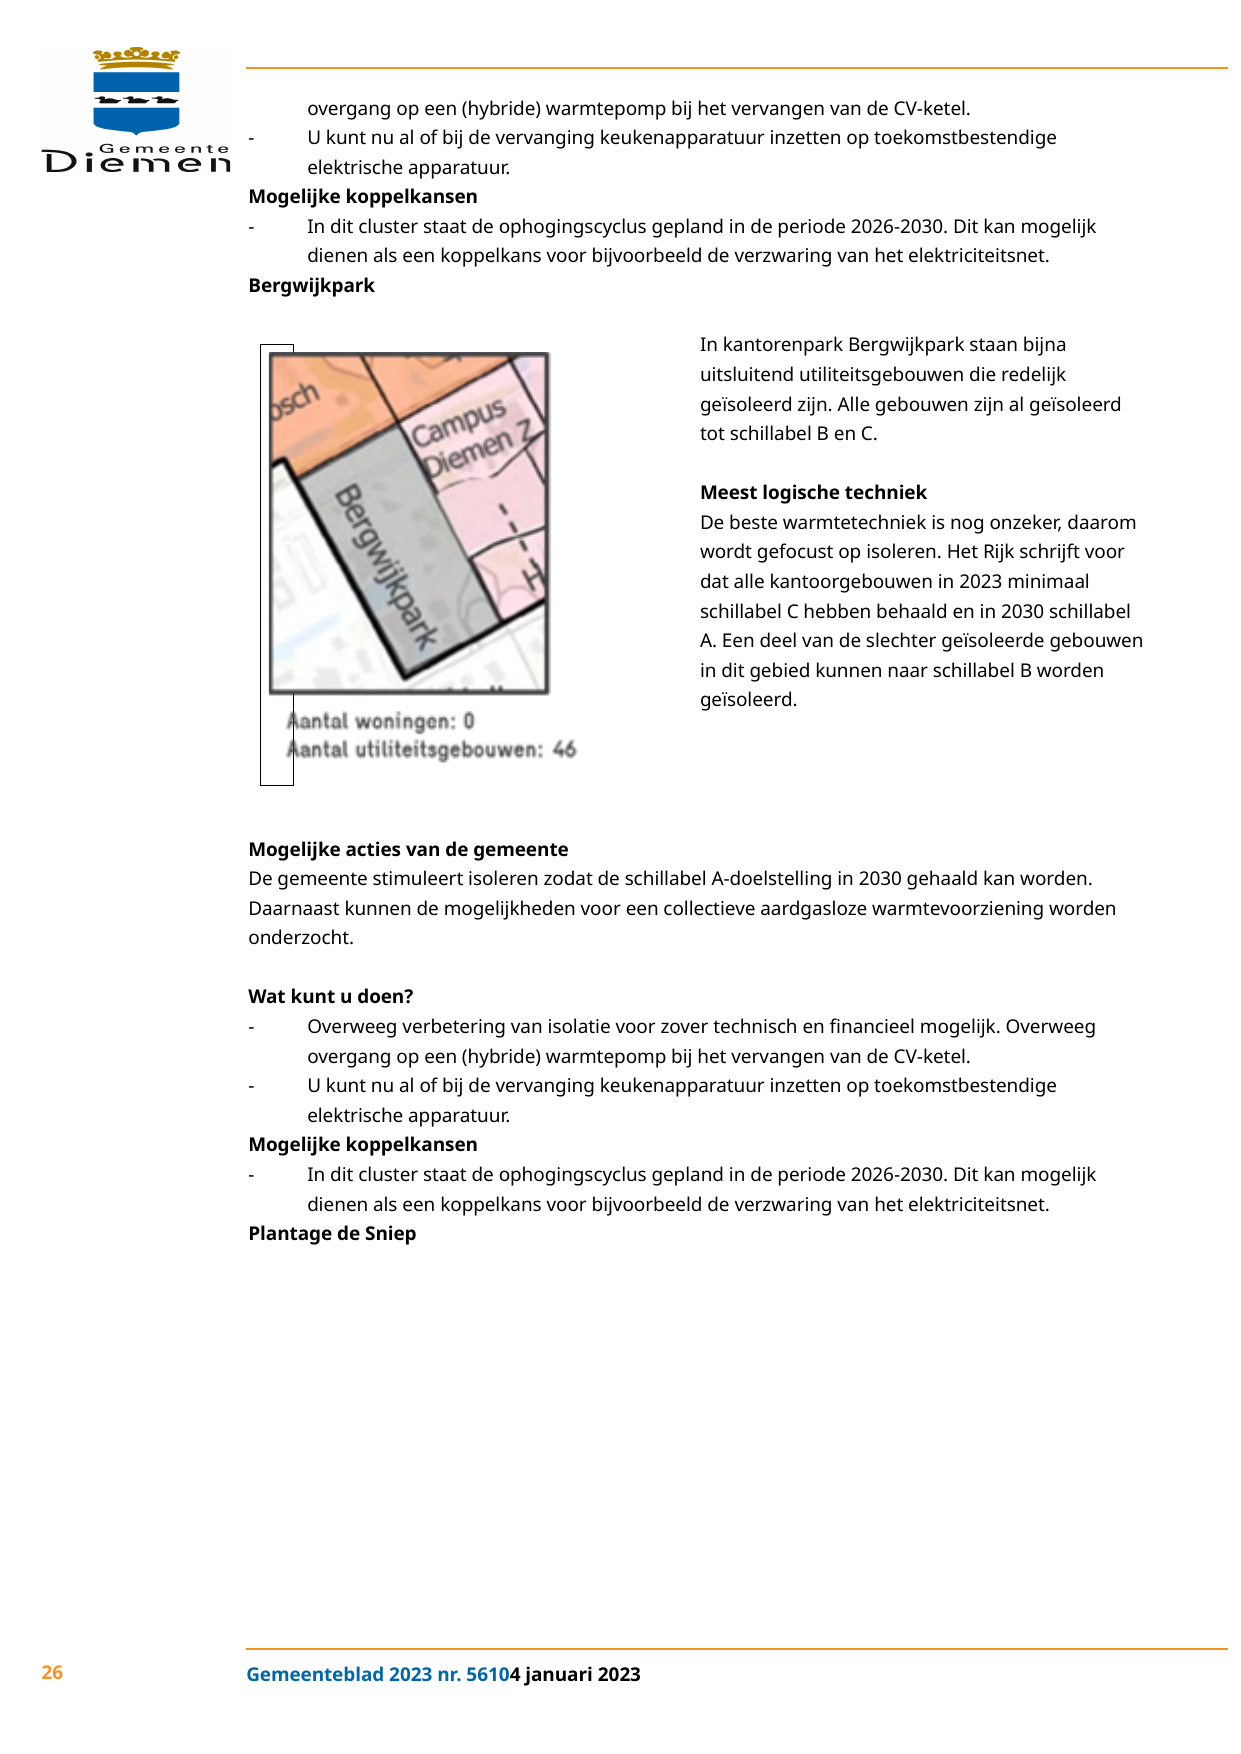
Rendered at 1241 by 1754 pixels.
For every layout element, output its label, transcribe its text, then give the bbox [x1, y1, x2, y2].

text Plantage de Sniep [248, 1220, 1152, 1246]
text Bergwijkpark [248, 272, 1152, 298]
text Mogelijke koppelkansen [248, 1132, 1152, 1157]
list In dit cluster staat de ophogingscyclus gepland in de periode 2026-2030. Dit kan mogelijk dienen als een koppelkans voor bijvoorbeeld de verzwaring van het elektriciteitsnet. [248, 1161, 1152, 1216]
list In dit cluster staat de ophogingscyclus gepland in de periode 2026-2030. Dit kan mogelijk dienen als een koppelkans voor bijvoorbeeld de verzwaring van het elektriciteitsnet. [248, 213, 1152, 268]
table_header [248, 353, 700, 803]
text De gemeente stimuleert isoleren zodat de schillabel A-doelstelling in 2030 gehaald kan worden. Daarnaast kunnen de mogelijkheden voor een collectieve aardgasloze warmtevoorziening worden onderzocht. [248, 865, 1152, 950]
list U kunt nu al of bij de vervanging keukenapparatuur inzetten op toekomstbestendige elektrische apparatuur. [248, 124, 1152, 180]
picture [41, 47, 231, 172]
text Mogelijke koppelkansen [248, 183, 1152, 209]
text Wat kunt u doen? [248, 984, 1152, 1009]
table_header [261, 345, 293, 352]
list U kunt nu al of bij de vervanging keukenapparatuur inzetten op toekomstbestendige elektrische apparatuur. [248, 1072, 1152, 1128]
table_header [261, 353, 293, 785]
list overgang op een (hybride) warmtepomp bij het vervangen van de CV-ketel. [248, 95, 1152, 121]
picture [268, 352, 594, 777]
list Overweeg verbetering van isolatie voor zover technisch en financieel mogelijk. Overweeg overgang op een (hybride) warmtepomp bij het vervangen van de CV-ketel. [248, 1013, 1152, 1068]
table_header In kantorenpark Bergwijkpark staan bijna uitsluitend utiliteitsgebouwen die redelijk geïsoleerd zijn. Alle gebouwen zijn al geïsoleerd tot schillabel B en C. Meest logische techniek De beste warmtetechniek is nog onzeker, daarom wordt gefocust op isoleren. Het Rijk schrijft voor dat alle kantoorgebouwen in 2023 minimaal schillabel C hebben behaald en in 2030 schillabel A. Een deel van de slechter geïsoleerde gebouwen in dit gebied kunnen naar schillabel B worden geïsoleerd. [700, 332, 1152, 803]
text Mogelijke acties van de gemeente [248, 836, 1152, 861]
table_header [248, 332, 700, 352]
